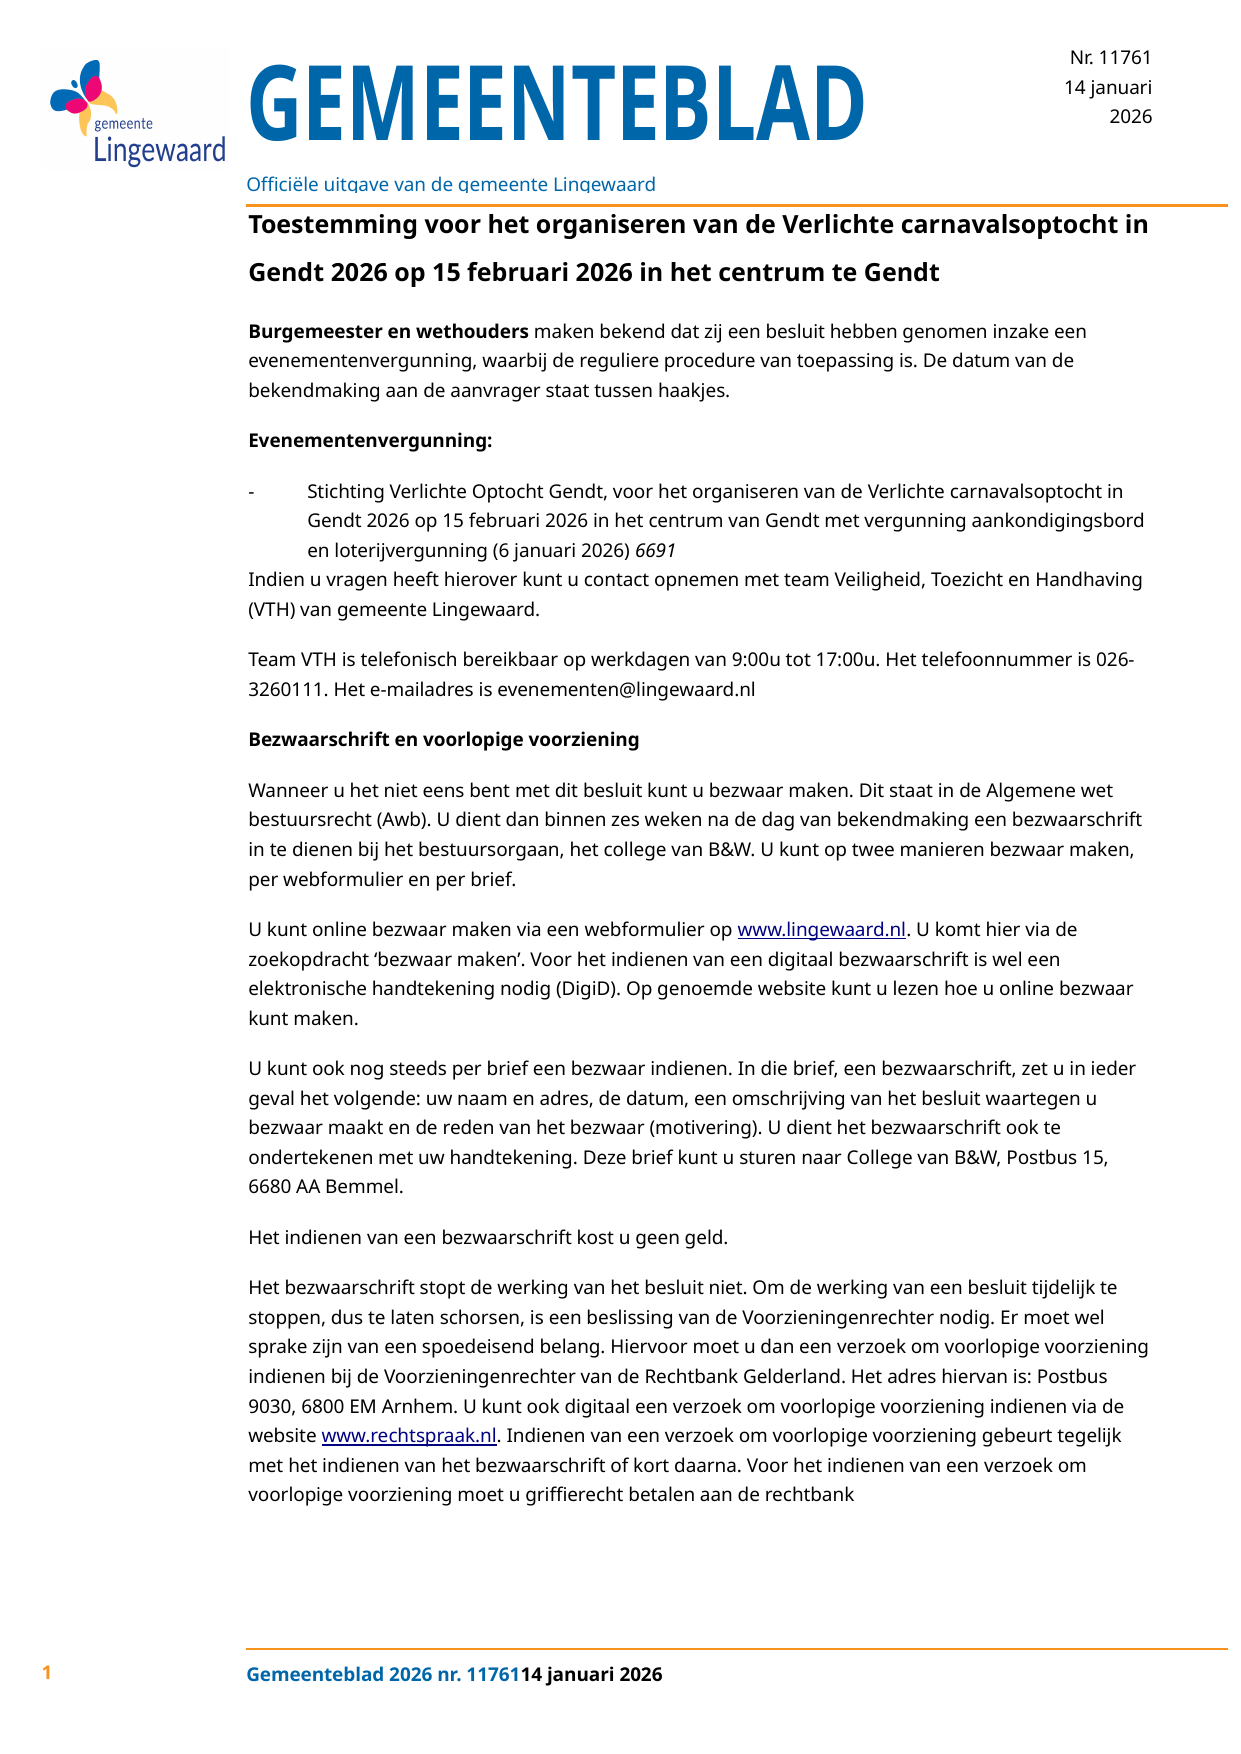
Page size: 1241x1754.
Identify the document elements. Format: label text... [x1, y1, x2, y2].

text Het bezwaarschrift stopt de werking van het besluit niet. Om de werking van een besluit tijdelijk te stoppen, dus te laten schorsen, is een beslissing van de Voorzieningenrechter nodig. Er moet wel sprake zijn van een spoedeisend belang. Hiervoor moet u dan een verzoek om voorlopige voorziening indienen bij de Voorzieningenrechter van de Rechtbank Gelderland. Het adres hiervan is: Postbus 9030, 6800 EM Arnhem. U kunt ook digitaal een verzoek om voorlopige voorziening indienen via de website www.rechtspraak.nl. Indienen van een verzoek om voorlopige voorziening gebeurt tegelijk met het indienen van het bezwaarschrift of kort daarna. Voor het indienen van een verzoek om voorlopige voorziening moet u griffierecht betalen aan de rechtbank [248, 1274, 1152, 1507]
text Indien u vragen heeft hierover kunt u contact opnemen met team Veiligheid, Toezicht en Handhaving (VTH) van gemeente Lingewaard. [248, 567, 1152, 622]
text Toestemming voor het organiseren van de Verlichte carnavalsoptocht in Gendt 2026 op 15 februari 2026 in het centrum te Gendt [248, 207, 1152, 288]
text Wanneer u het niet eens bent met dit besluit kunt u bezwaar maken. Dit staat in de Algemene wet bestuursrecht (Awb). U dient dan binnen zes weken na de dag van bekendmaking een bezwaarschrift in te dienen bij het bestuursorgaan, het college van B&W. U kunt op twee manieren bezwaar maken, per webformulier en per brief. [248, 777, 1152, 892]
text Evenementenvergunning: [248, 427, 1152, 453]
text U kunt online bezwaar maken via een webformulier op www.lingewaard.nl. U komt hier via de zoekopdracht ‘bezwaar maken’. Voor het indienen van een digitaal bezwaarschrift is wel een elektronische handtekening nodig (DigiD). Op genoemde website kunt u lezen hoe u online bezwaar kunt maken. [248, 916, 1152, 1031]
text U kunt ook nog steeds per brief een bezwaar indienen. In die brief, een bezwaarschrift, zet u in ieder geval het volgende: uw naam en adres, de datum, een omschrijving van het besluit waartegen u bezwaar maakt en de reden van het bezwaar (motivering). U dient het bezwaarschrift ook te ondertekenen met uw handtekening. Deze brief kunt u sturen naar College van B&W, Postbus 15, 6680 AA Bemmel. [248, 1055, 1152, 1199]
picture [41, 47, 231, 172]
text Bezwaarschrift en voorlopige voorziening [248, 727, 1152, 752]
text Het indienen van een bezwaarschrift kost u geen geld. [248, 1224, 1152, 1250]
text Burgemeester en wethouders maken bekend dat zij een besluit hebben genomen inzake een evenementenvergunning, waarbij de reguliere procedure van toepassing is. De datum van de bekendmaking aan de aanvrager staat tussen haakjes. [248, 318, 1152, 403]
text Team VTH is telefonisch bereikbaar op werkdagen van 9:00u tot 17:00u. Het telefoonnummer is 026-3260111. Het e-mailadres is evenementen@lingewaard.nl [248, 647, 1152, 702]
list Stichting Verlichte Optocht Gendt, voor het organiseren van de Verlichte carnavalsoptocht in Gendt 2026 op 15 februari 2026 in het centrum van Gendt met vergunning aankondigingsbord en loterijvergunning (6 januari 2026) 6691 [248, 478, 1152, 563]
